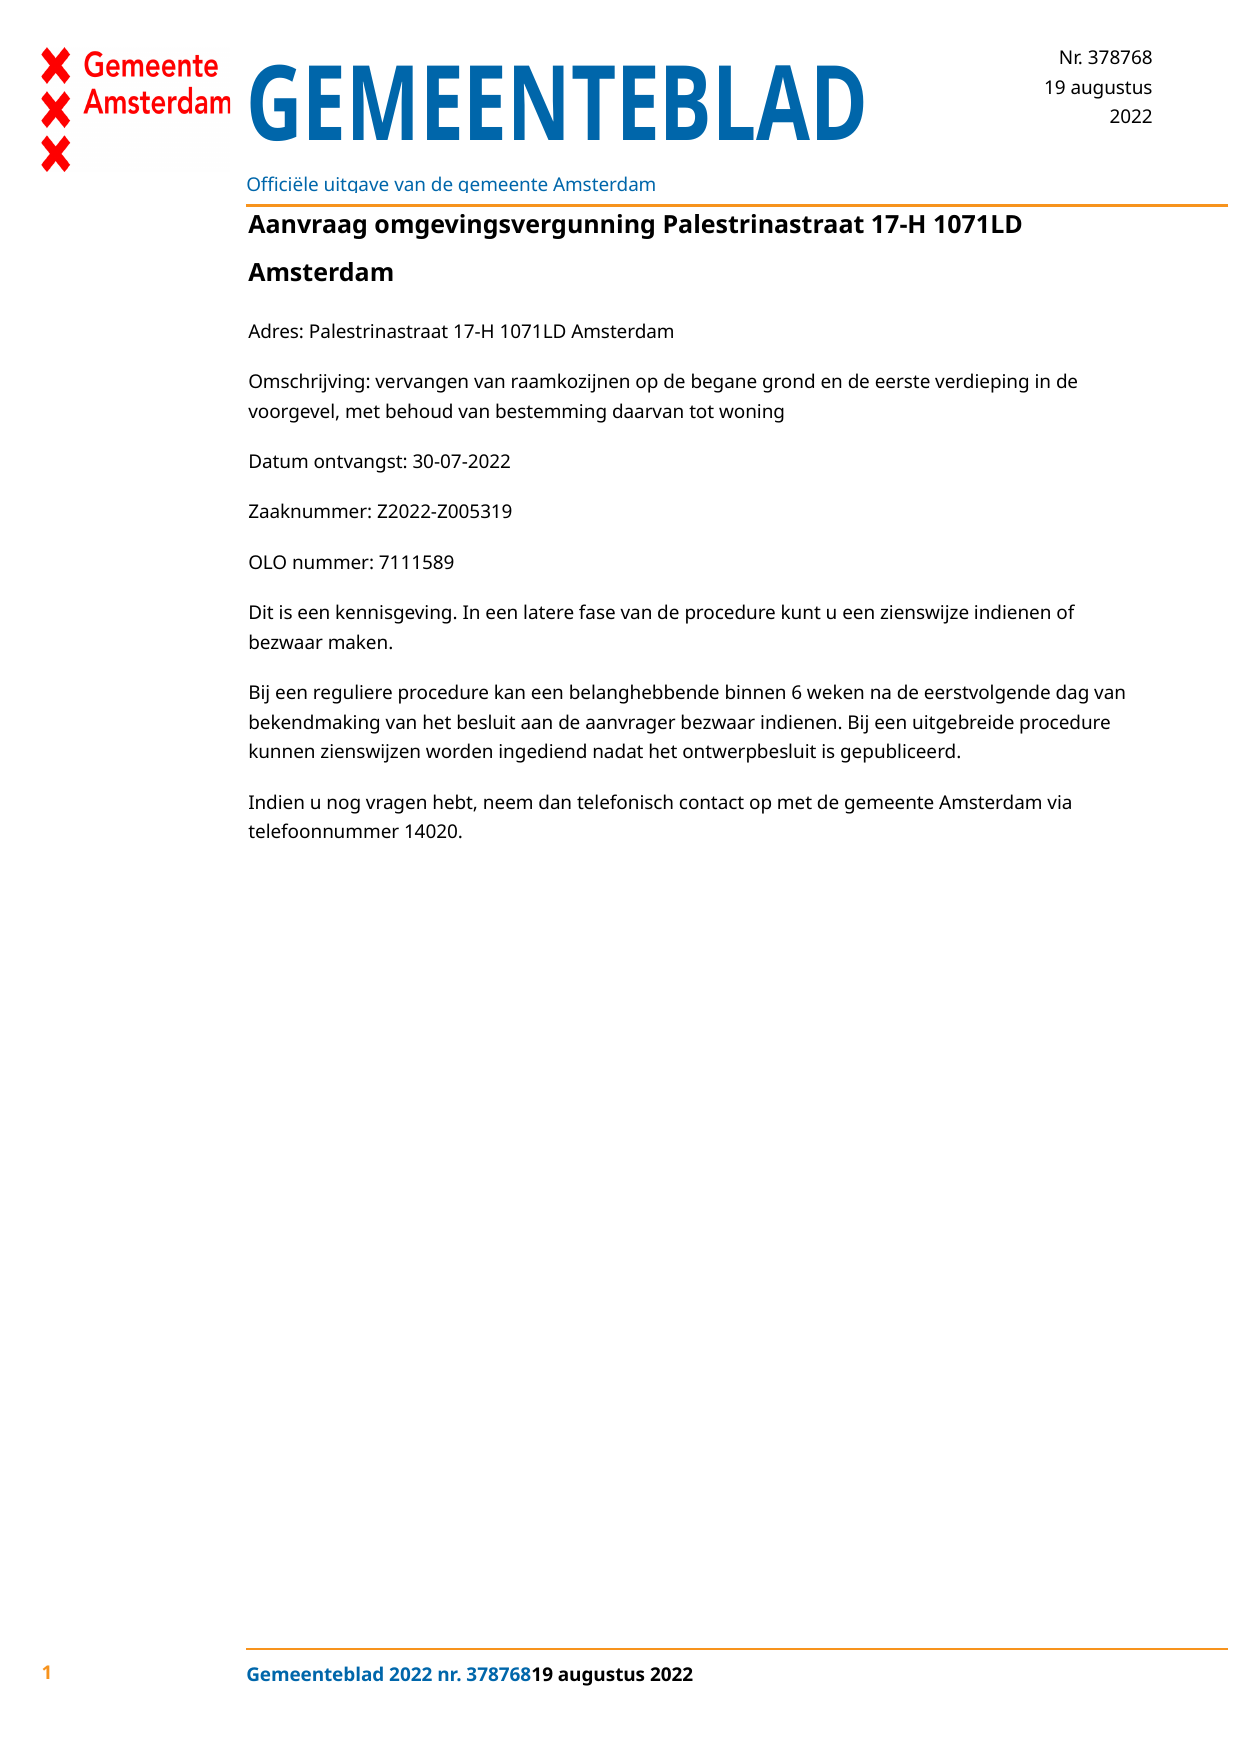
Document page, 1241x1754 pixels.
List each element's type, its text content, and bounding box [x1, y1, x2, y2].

text Indien u nog vragen hebt, neem dan telefonisch contact op met de gemeente Amsterdam via telefoonnummer 14020. [248, 789, 1152, 844]
text OLO nummer: 7111589 [248, 549, 1152, 575]
text Adres: Palestrinastraat 17-H 1071LD Amsterdam [248, 318, 1152, 344]
text Dit is een kennisgeving. In een latere fase van de procedure kunt u een zienswijze indienen of bezwaar maken. [248, 599, 1152, 655]
text Datum ontvangst: 30-07-2022 [248, 448, 1152, 474]
text Aanvraag omgevingsvergunning Palestrinastraat 17-H 1071LD Amsterdam [248, 207, 1152, 288]
text Bij een reguliere procedure kan een belanghebbende binnen 6 weken na de eerstvolgende dag van bekendmaking van het besluit aan de aanvrager bezwaar indienen. Bij een uitgebreide procedure kunnen zienswijzen worden ingediend nadat het ontwerpbesluit is gepubliceerd. [248, 679, 1152, 764]
text Omschrijving: vervangen van raamkozijnen op de begane grond en de eerste verdieping in de voorgevel, met behoud van bestemming daarvan tot woning [248, 368, 1152, 424]
text Zaaknummer: Z2022-Z005319 [248, 499, 1152, 524]
picture [41, 47, 231, 172]
